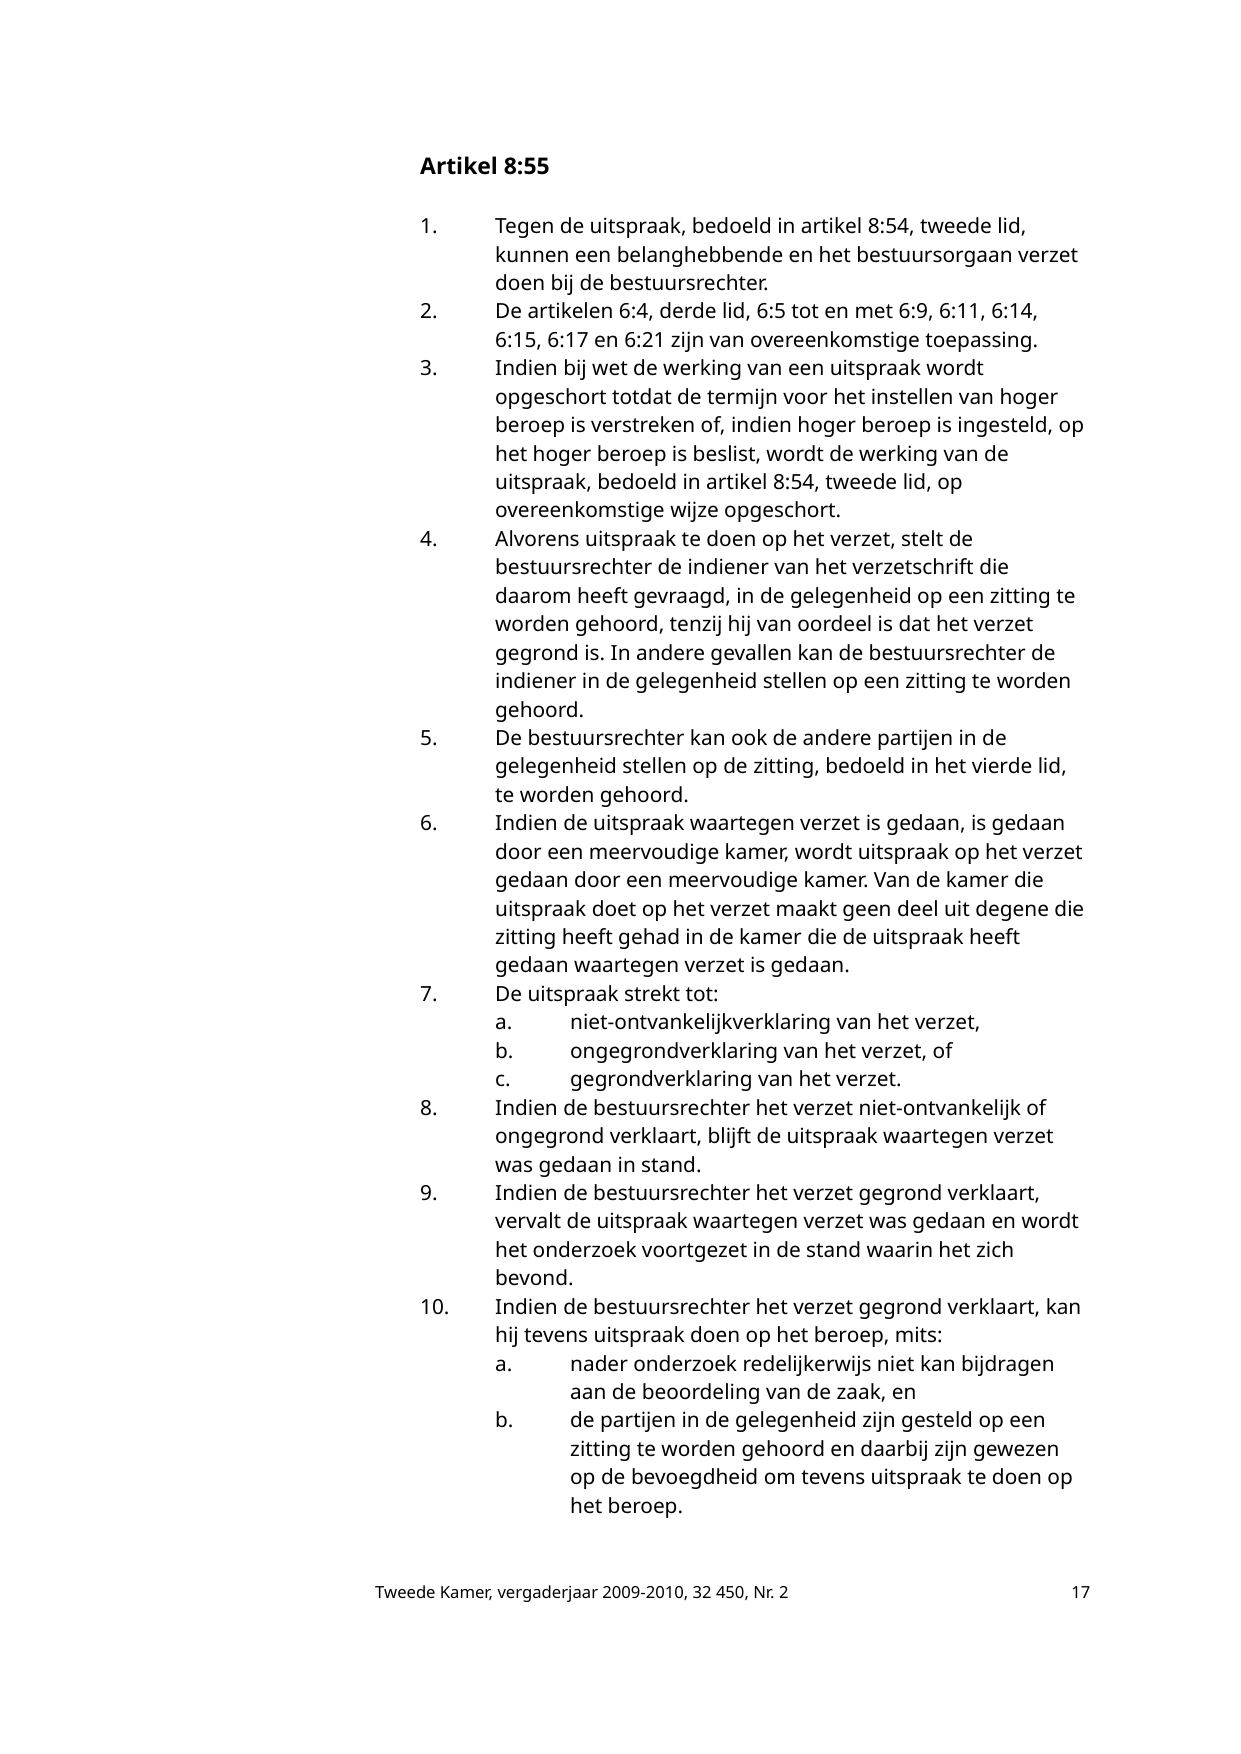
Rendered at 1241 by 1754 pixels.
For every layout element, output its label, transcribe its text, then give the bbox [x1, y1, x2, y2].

list Indien de bestuursrechter het verzet gegrond verklaart, kan hij tevens uitspraak doen op het beroep, mits: [420, 1292, 1090, 1349]
list ongegrondverklaring van het verzet, of [495, 1036, 1090, 1064]
list Indien bij wet de werking van een uitspraak wordt opgeschort totdat de termijn voor het instellen van hoger beroep is verstreken of, indien hoger beroep is ingesteld, op het hoger beroep is beslist, wordt de werking van de uitspraak, bedoeld in artikel 8:54, tweede lid, op overeenkomstige wijze opgeschort. [420, 353, 1090, 524]
list De bestuursrechter kan ook de andere partijen in de gelegenheid stellen op de zitting, bedoeld in het vierde lid, te worden gehoord. [420, 723, 1090, 808]
list de partijen in de gelegenheid zijn gesteld op een zitting te worden gehoord en daarbij zijn gewezen op de bevoegdheid om tevens uitspraak te doen op het beroep. [495, 1406, 1090, 1519]
list Indien de bestuursrechter het verzet niet-ontvankelijk of ongegrond verklaart, blijft de uitspraak waartegen verzet was gedaan in stand. [420, 1093, 1090, 1178]
list nader onderzoek redelijkerwijs niet kan bijdragen aan de beoordeling van de zaak, en [495, 1349, 1090, 1406]
list Indien de uitspraak waartegen verzet is gedaan, is gedaan door een meervoudige kamer, wordt uitspraak op het verzet gedaan door een meervoudige kamer. Van de kamer die uitspraak doet op het verzet maakt geen deel uit degene die zitting heeft gehad in de kamer die de uitspraak heeft gedaan waartegen verzet is gedaan. [420, 808, 1090, 979]
list Alvorens uitspraak te doen op het verzet, stelt de bestuursrechter de indiener van het verzetschrift die daarom heeft gevraagd, in de gelegenheid op een zitting te worden gehoord, tenzij hij van oordeel is dat het verzet gegrond is. In andere gevallen kan de bestuursrechter de indiener in de gelegenheid stellen op een zitting te worden gehoord. [420, 524, 1090, 723]
list De artikelen 6:4, derde lid, 6:5 tot en met 6:9, 6:11, 6:14, 6:15, 6:17 en 6:21 zijn van overeenkomstige toepassing. [420, 297, 1090, 353]
list Tegen de uitspraak, bedoeld in artikel 8:54, tweede lid, kunnen een belanghebbende en het bestuursorgaan verzet doen bij de bestuursrechter. [420, 211, 1090, 297]
list gegrondverklaring van het verzet. [495, 1064, 1090, 1093]
list Indien de bestuursrechter het verzet gegrond verklaart, vervalt de uitspraak waartegen verzet was gedaan en wordt het onderzoek voortgezet in de stand waarin het zich bevond. [420, 1178, 1090, 1292]
list De uitspraak strekt tot: [420, 979, 1090, 1007]
subtitle Artikel 8:55 [420, 150, 1090, 181]
list niet-ontvankelijkverklaring van het verzet, [495, 1007, 1090, 1036]
